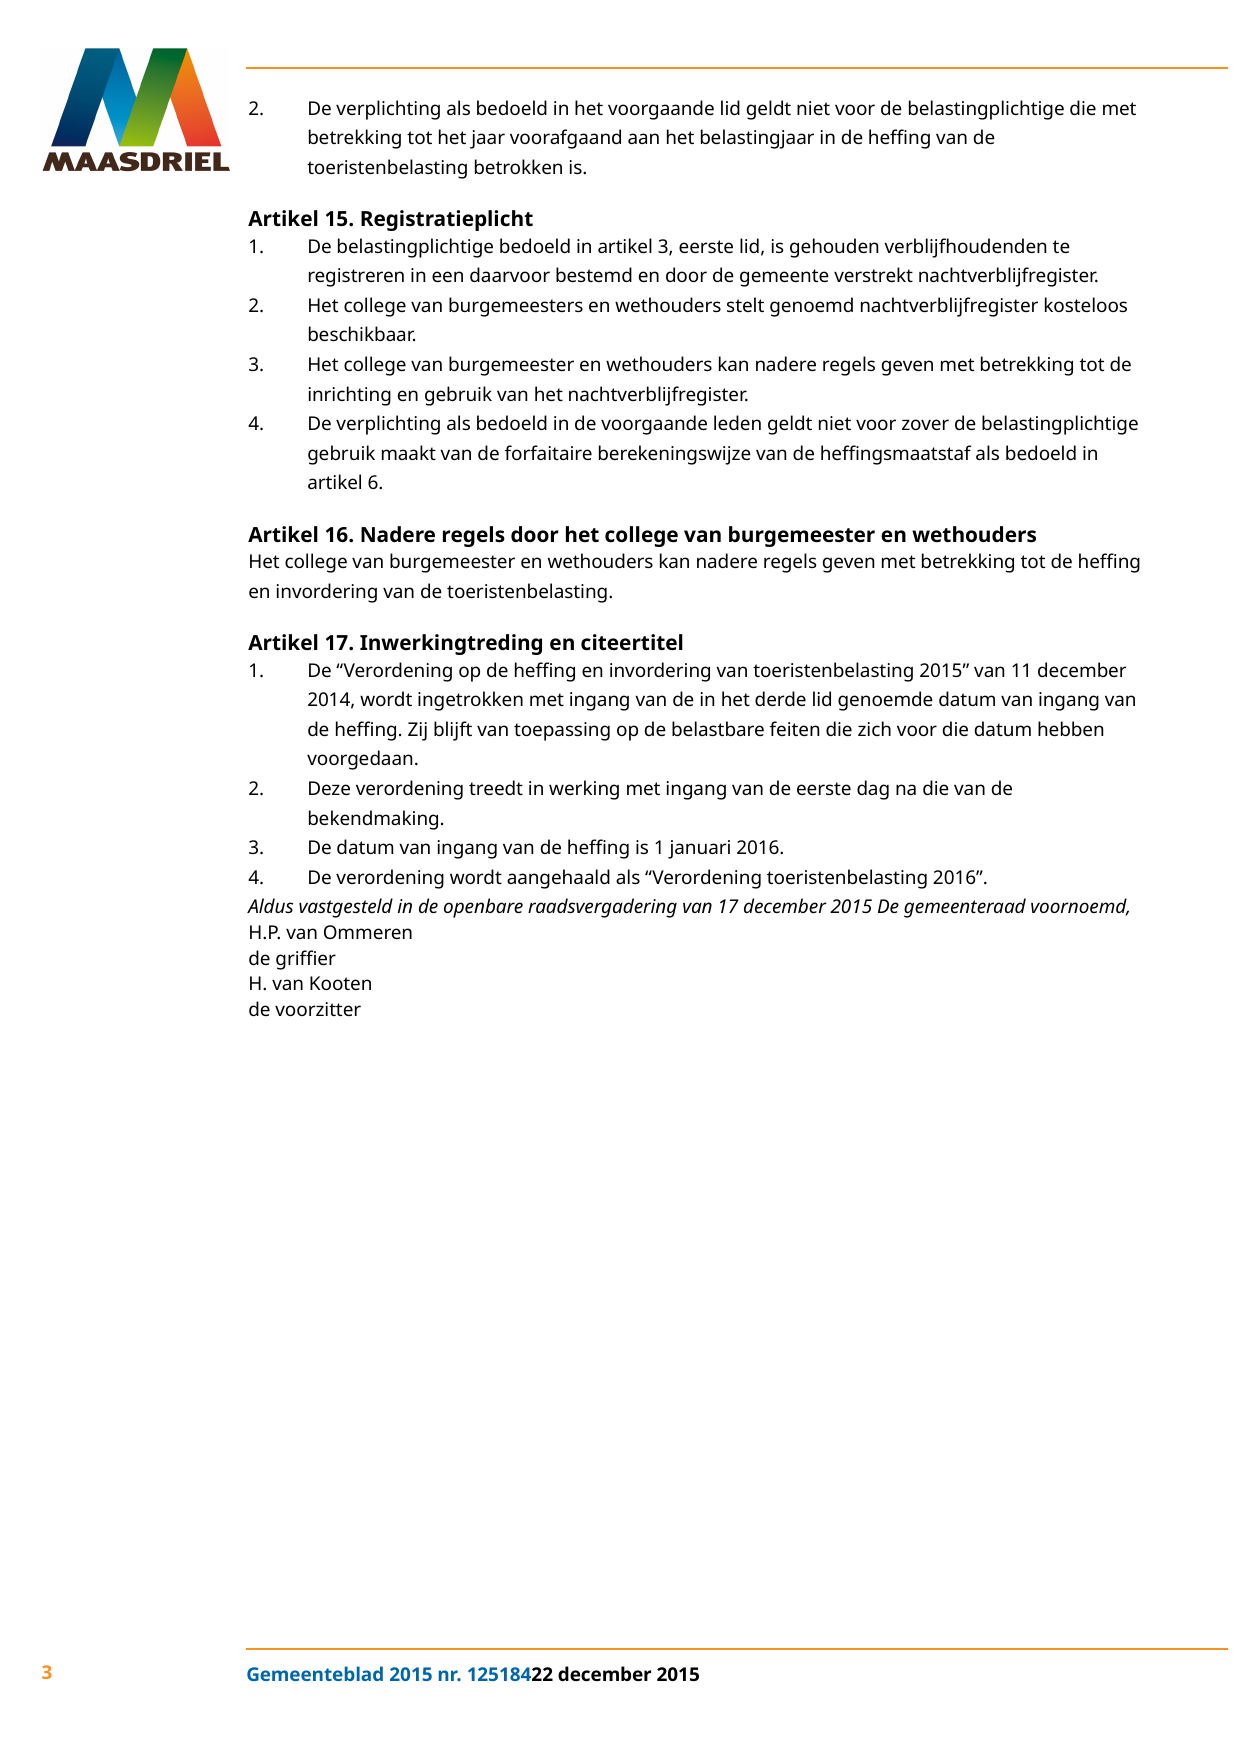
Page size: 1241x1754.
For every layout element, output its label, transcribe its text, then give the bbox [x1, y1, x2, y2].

list Het college van burgemeester en wethouders kan nadere regels geven met betrekking tot de inrichting en gebruik van het nachtverblijfregister. [248, 351, 1152, 406]
list Deze verordening treedt in werking met ingang van de eerste dag na die van de bekendmaking. [248, 775, 1152, 830]
text Artikel 17. Inwerkingtreding en citeertitel [248, 628, 1152, 657]
text de voorzitter [248, 996, 1152, 1022]
list De verplichting als bedoeld in het voorgaande lid geldt niet voor de belastingplichtige die met betrekking tot het jaar voorafgaand aan het belastingjaar in de heffing van de toeristenbelasting betrokken is. [248, 95, 1152, 180]
picture [41, 47, 231, 172]
list De “Verordening op de heffing en invordering van toeristenbelasting 2015” van 11 december 2014, wordt ingetrokken met ingang van de in het derde lid genoemde datum van ingang van de heffing. Zij blijft van toepassing op de belastbare feiten die zich voor die datum hebben voorgedaan. [248, 657, 1152, 771]
list De verplichting als bedoeld in de voorgaande leden geldt niet voor zover de belastingplichtige gebruik maakt van de forfaitaire berekeningswijze van de heffingsmaatstaf als bedoeld in artikel 6. [248, 410, 1152, 495]
text H. van Kooten [248, 971, 1152, 996]
text Artikel 15. Registratieplicht [248, 204, 1152, 233]
text Het college van burgemeester en wethouders kan nadere regels geven met betrekking tot de heffing en invordering van de toeristenbelasting. [248, 548, 1152, 604]
text de griffier [248, 945, 1152, 971]
list De verordening wordt aangehaald als “Verordening toeristenbelasting 2016”. [248, 864, 1152, 889]
text Artikel 16. Nadere regels door het college van burgemeester en wethouders [248, 520, 1152, 548]
list Het college van burgemeesters en wethouders stelt genoemd nachtverblijfregister kosteloos beschikbaar. [248, 292, 1152, 347]
text Aldus vastgesteld in de openbare raadsvergadering van 17 december 2015 De gemeenteraad voornoemd, [248, 893, 1152, 919]
text H.P. van Ommeren [248, 919, 1152, 945]
list De datum van ingang van de heffing is 1 januari 2016. [248, 834, 1152, 860]
list De belastingplichtige bedoeld in artikel 3, eerste lid, is gehouden verblijfhoudenden te registreren in een daarvoor bestemd en door de gemeente verstrekt nachtverblijfregister. [248, 233, 1152, 288]
